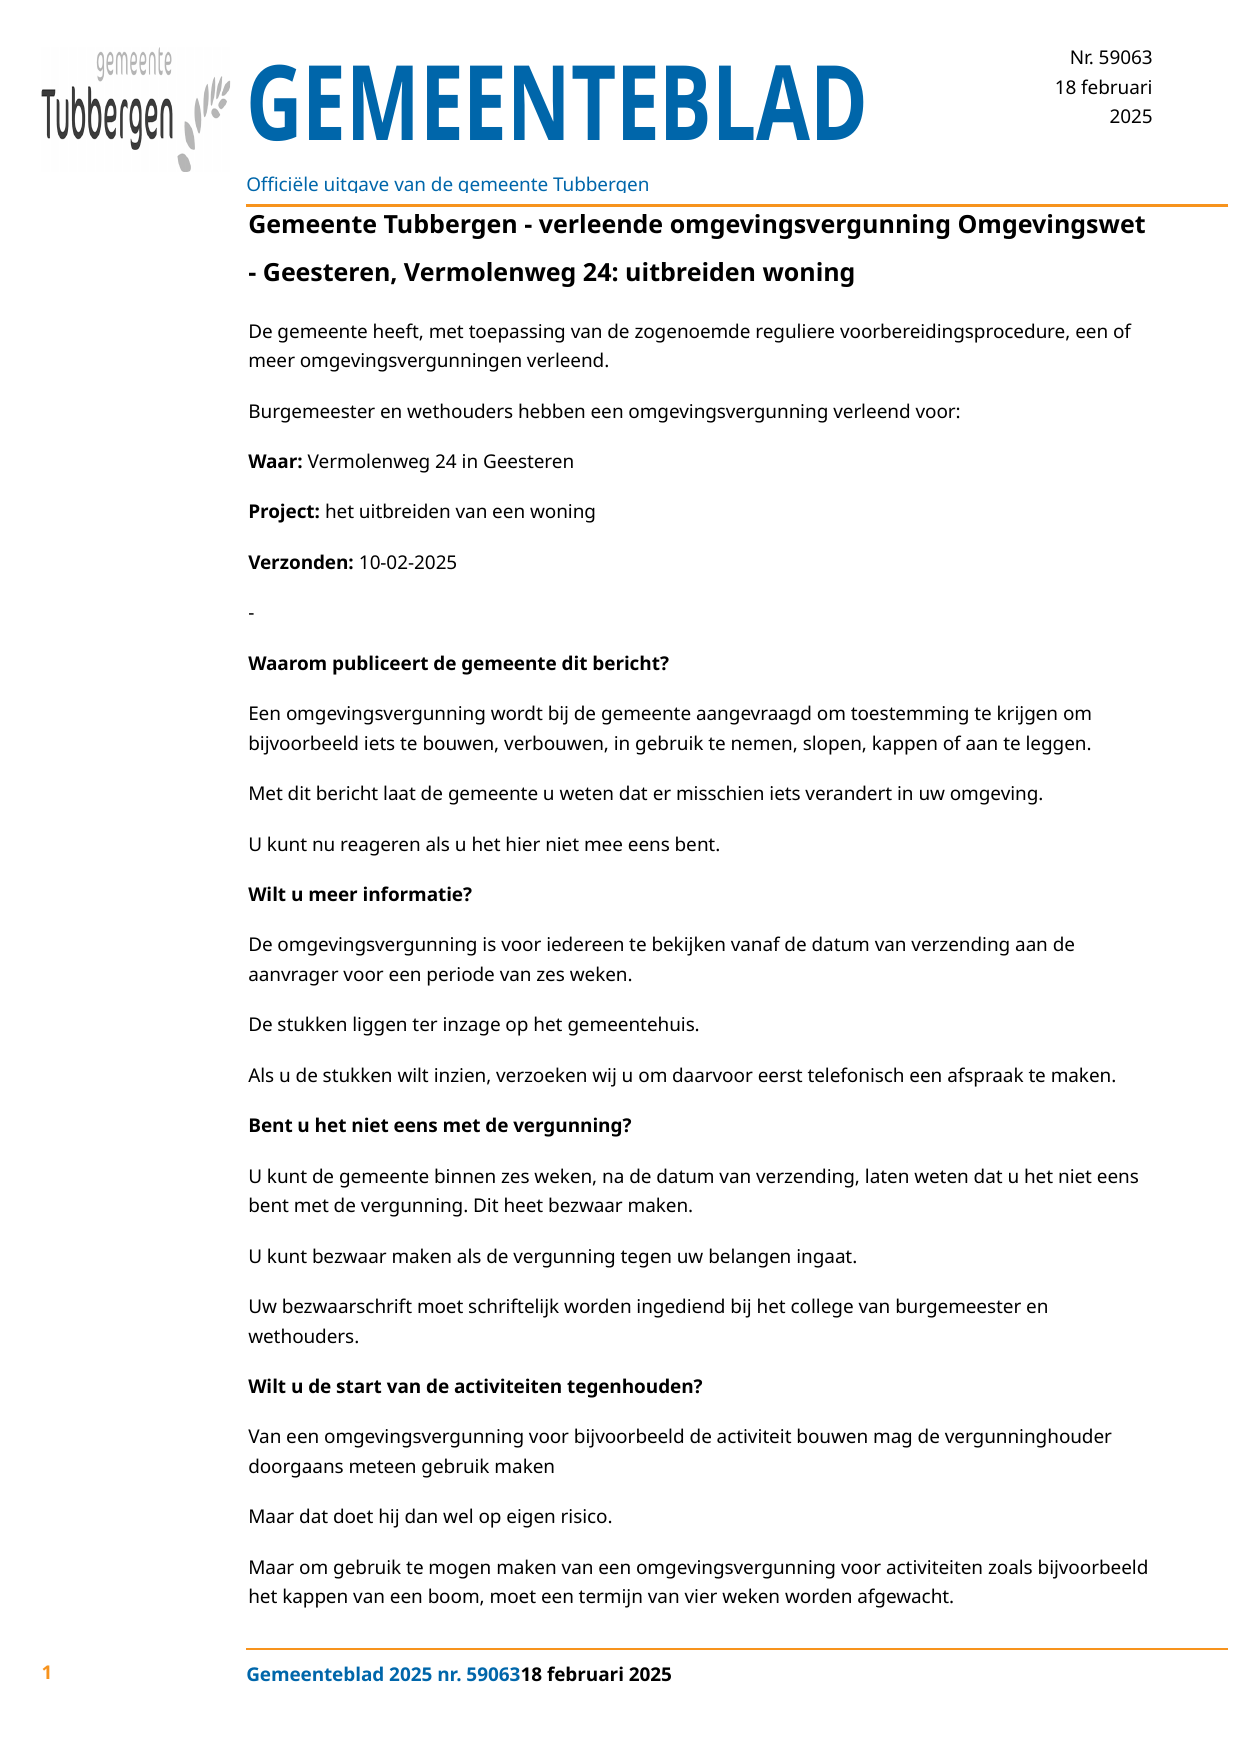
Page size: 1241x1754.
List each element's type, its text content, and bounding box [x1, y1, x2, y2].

text Wilt u meer informatie? [248, 881, 1152, 907]
text Verzonden: 10-02-2025 [248, 549, 1152, 575]
text - [248, 599, 1152, 625]
text De omgevingsvergunning is voor iedereen te bekijken vanaf de datum van verzending aan de aanvrager voor een periode van zes weken. [248, 932, 1152, 987]
text U kunt de gemeente binnen zes weken, na de datum van verzending, laten weten dat u het niet eens bent met de vergunning. Dit heet bezwaar maken. [248, 1163, 1152, 1218]
text Met dit bericht laat de gemeente u weten dat er misschien iets verandert in uw omgeving. [248, 780, 1152, 806]
text U kunt nu reageren als u het hier niet mee eens bent. [248, 831, 1152, 857]
text Van een omgevingsvergunning voor bijvoorbeeld de activiteit bouwen mag de vergunninghouder doorgaans meteen gebruik maken [248, 1424, 1152, 1479]
text Een omgevingsvergunning wordt bij de gemeente aangevraagd om toestemming te krijgen om bijvoorbeeld iets te bouwen, verbouwen, in gebruik te nemen, slopen, kappen of aan te leggen. [248, 700, 1152, 756]
text De gemeente heeft, met toepassing van de zogenoemde reguliere voorbereidingsprocedure, een of meer omgevingsvergunningen verleend. [248, 318, 1152, 373]
picture [41, 47, 231, 172]
text Als u de stukken wilt inzien, verzoeken wij u om daarvoor eerst telefonisch een afspraak te maken. [248, 1062, 1152, 1088]
text U kunt bezwaar maken als de vergunning tegen uw belangen ingaat. [248, 1243, 1152, 1269]
text Waar: Vermolenweg 24 in Geesteren [248, 448, 1152, 474]
text Burgemeester en wethouders hebben een omgevingsvergunning verleend voor: [248, 398, 1152, 424]
text Wilt u de start van de activiteiten tegenhouden? [248, 1373, 1152, 1399]
text Bent u het niet eens met de vergunning? [248, 1112, 1152, 1138]
text Uw bezwaarschrift moet schriftelijk worden ingediend bij het college van burgemeester en wethouders. [248, 1293, 1152, 1349]
text Gemeente Tubbergen - verleende omgevingsvergunning Omgevingswet - Geesteren, Vermolenweg 24: uitbreiden woning [248, 207, 1152, 288]
text Maar om gebruik te mogen maken van een omgevingsvergunning voor activiteiten zoals bijvoorbeeld het kappen van een boom, moet een termijn van vier weken worden afgewacht. [248, 1554, 1152, 1609]
text Project: het uitbreiden van een woning [248, 499, 1152, 524]
text Maar dat doet hij dan wel op eigen risico. [248, 1504, 1152, 1529]
text Waarom publiceert de gemeente dit bericht? [248, 650, 1152, 676]
text De stukken liggen ter inzage op het gemeentehuis. [248, 1012, 1152, 1037]
